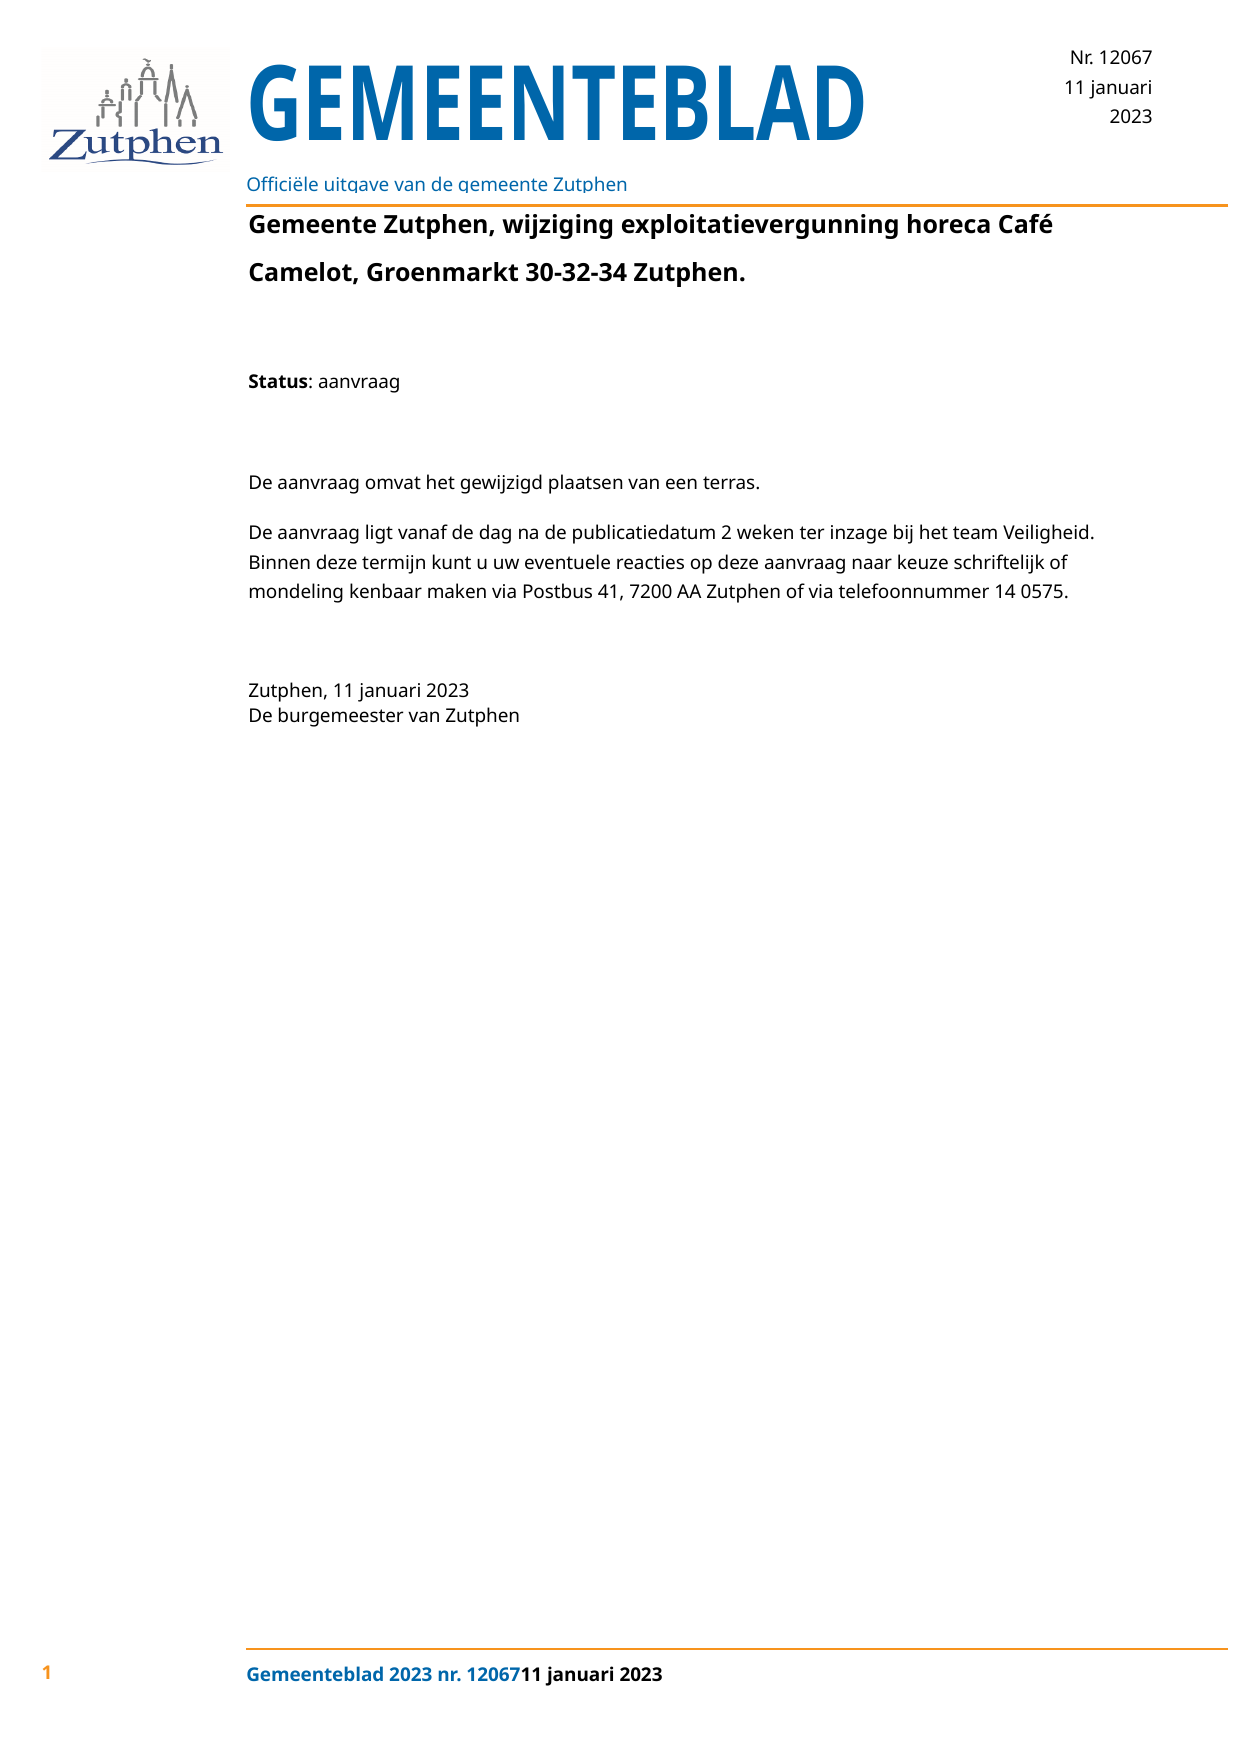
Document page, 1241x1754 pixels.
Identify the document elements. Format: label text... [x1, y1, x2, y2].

text De aanvraag omvat het gewijzigd plaatsen van een terras. [248, 469, 1152, 495]
text Zutphen, 11 januari 2023 [248, 677, 1152, 703]
picture [41, 47, 231, 172]
text Status: aanvraag [248, 368, 1152, 394]
text De burgemeester van Zutphen [248, 703, 1152, 728]
text De aanvraag ligt vanaf de dag na de publicatiedatum 2 weken ter inzage bij het team Veiligheid. Binnen deze termijn kunt u uw eventuele reacties op deze aanvraag naar keuze schriftelijk of mondeling kenbaar maken via Postbus 41, 7200 AA Zutphen of via telefoonnummer 14 0575. [248, 519, 1152, 604]
text Gemeente Zutphen, wijziging exploitatievergunning horeca Café Camelot, Groenmarkt 30-32-34 Zutphen. [248, 207, 1152, 288]
